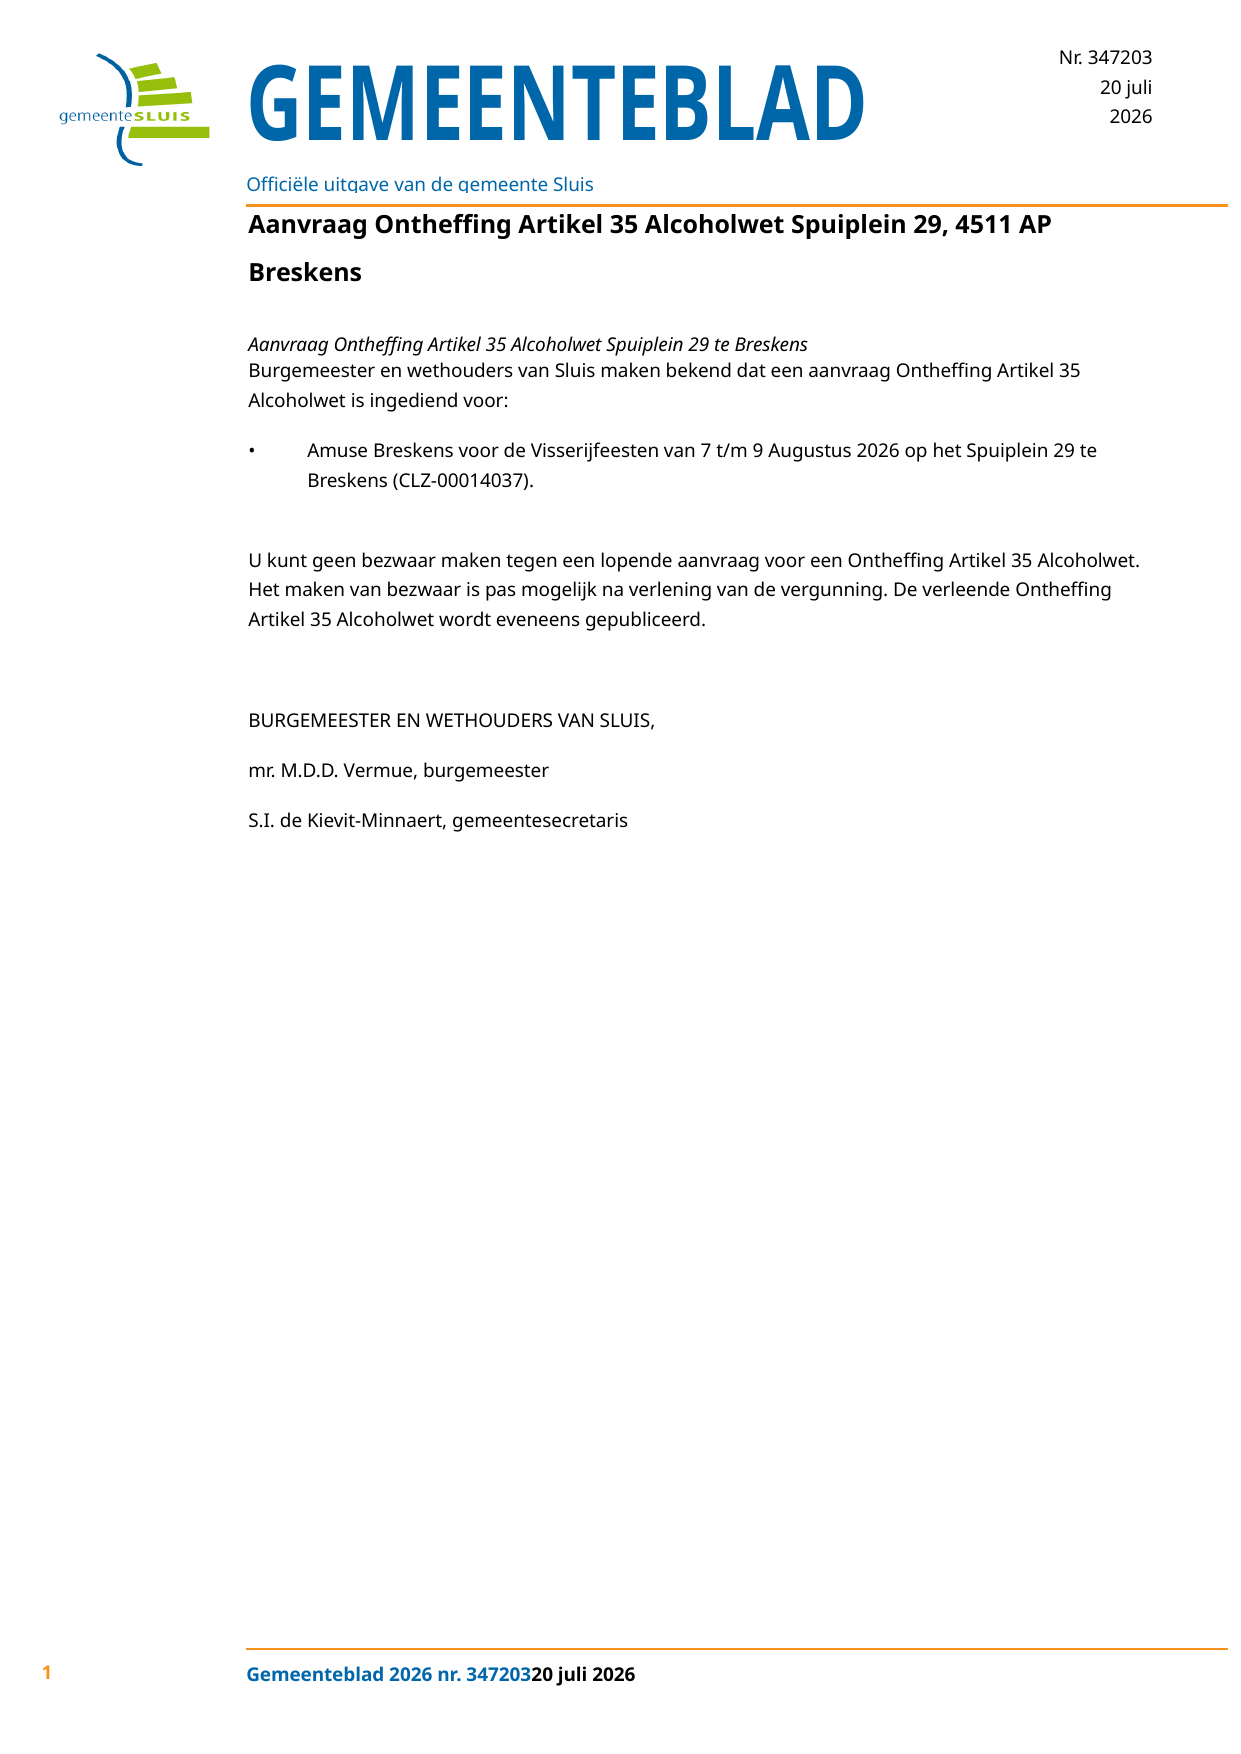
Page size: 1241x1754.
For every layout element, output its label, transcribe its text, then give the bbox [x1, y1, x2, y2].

picture [41, 47, 231, 172]
text BURGEMEESTER EN WETHOUDERS VAN SLUIS, [248, 707, 1152, 732]
text mr. M.D.D. Vermue, burgemeester [248, 757, 1152, 783]
text Burgemeester en wethouders van Sluis maken bekend dat een aanvraag Ontheffing Artikel 35 Alcoholwet is ingediend voor: [248, 357, 1152, 412]
text Aanvraag Ontheffing Artikel 35 Alcoholwet Spuiplein 29, 4511 AP Breskens [248, 207, 1152, 288]
text Aanvraag Ontheffing Artikel 35 Alcoholwet Spuiplein 29 te Breskens [248, 331, 1152, 357]
text U kunt geen bezwaar maken tegen een lopende aanvraag voor een Ontheffing Artikel 35 Alcoholwet. Het maken van bezwaar is pas mogelijk na verlening van de vergunning. De verleende Ontheffing Artikel 35 Alcoholwet wordt eveneens gepubliceerd. [248, 547, 1152, 632]
list Amuse Breskens voor de Visserijfeesten van 7 t/m 9 Augustus 2026 op het Spuiplein 29 te Breskens (CLZ-00014037). [248, 437, 1152, 492]
text S.I. de Kievit-Minnaert, gemeentesecretaris [248, 808, 1152, 833]
